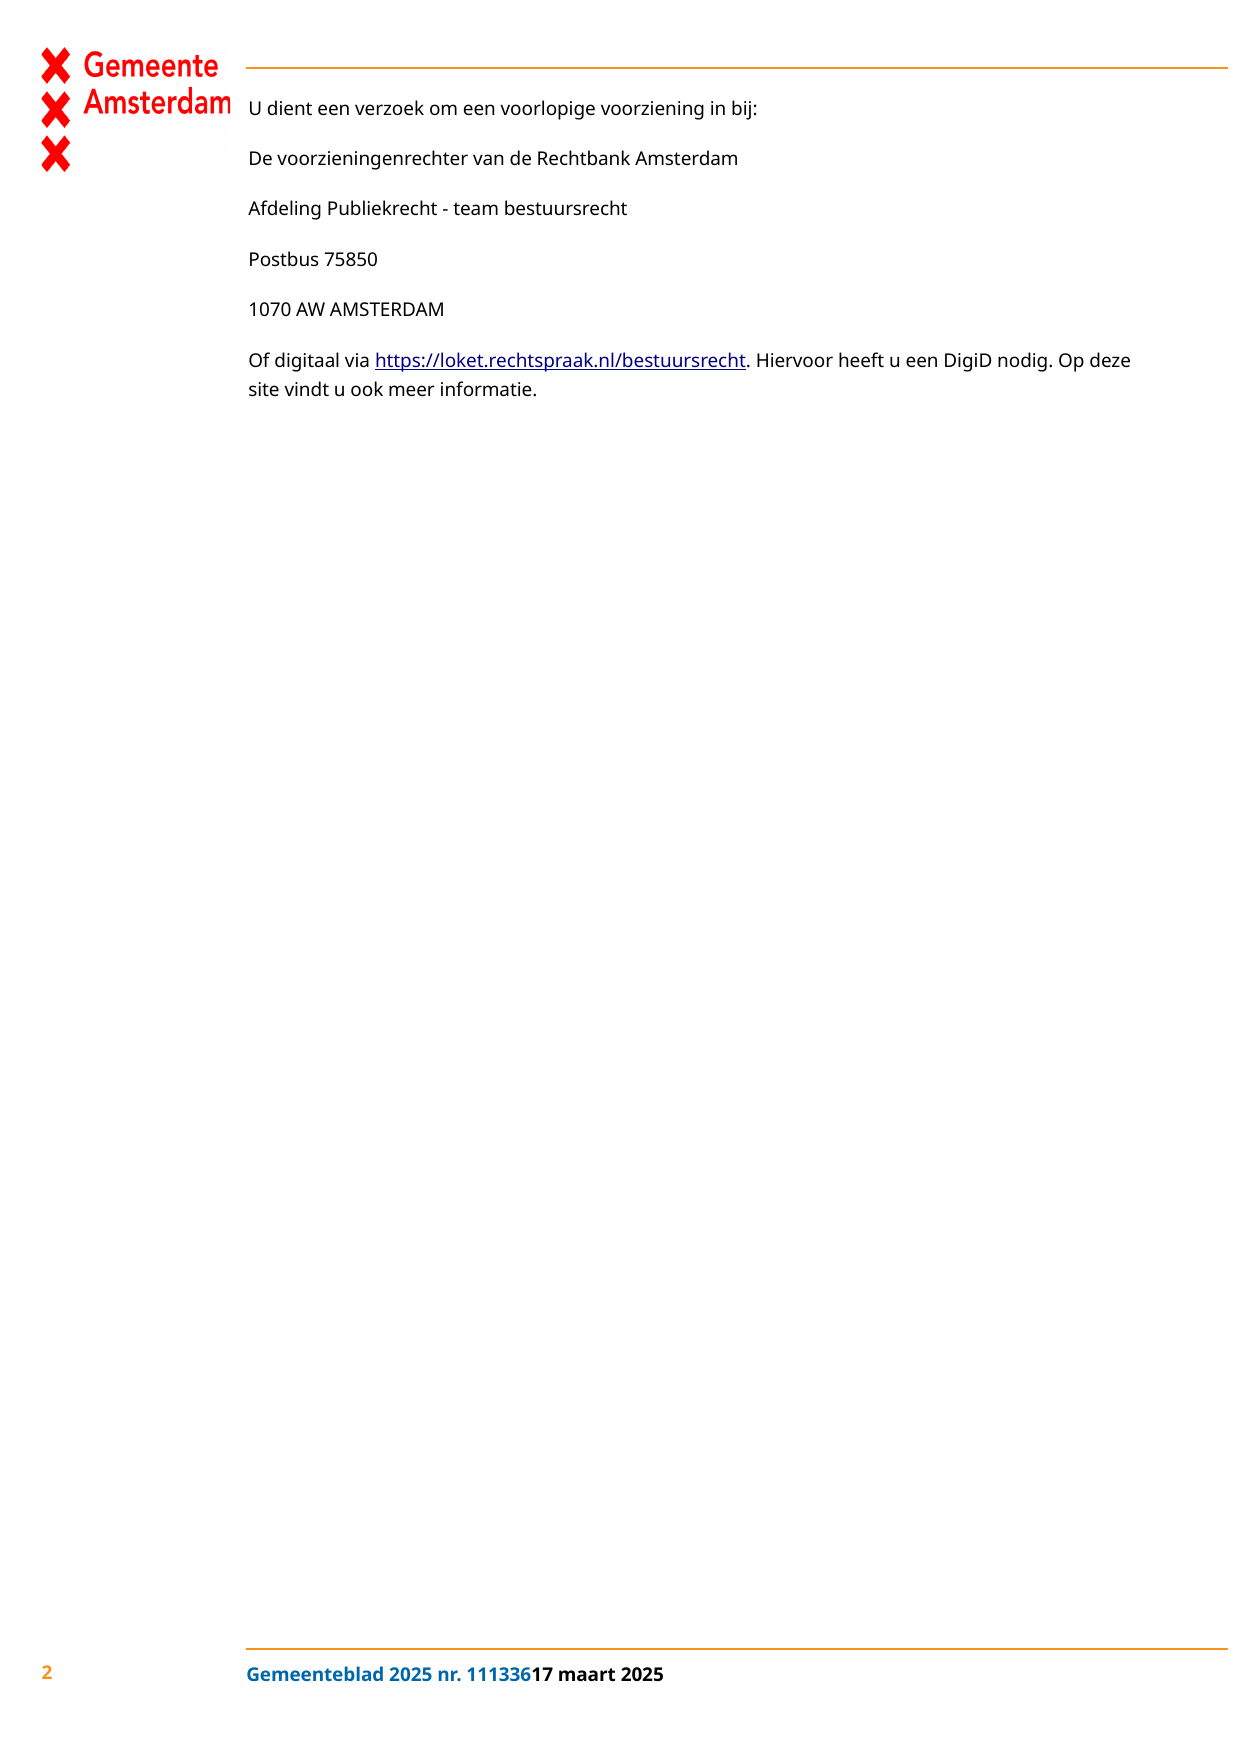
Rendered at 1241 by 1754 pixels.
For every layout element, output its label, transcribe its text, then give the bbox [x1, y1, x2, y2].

text De voorzieningenrechter van de Rechtbank Amsterdam [248, 145, 1152, 171]
text Postbus 75850 [248, 246, 1152, 272]
text Afdeling Publiekrecht - team bestuursrecht [248, 196, 1152, 221]
text 1070 AW AMSTERDAM [248, 296, 1152, 322]
text Of digitaal via https://loket.rechtspraak.nl/bestuursrecht. Hiervoor heeft u een DigiD nodig. Op deze site vindt u ook meer informatie. [248, 347, 1152, 402]
picture [41, 47, 231, 172]
text U dient een verzoek om een voorlopige voorziening in bij: [248, 95, 1152, 121]
